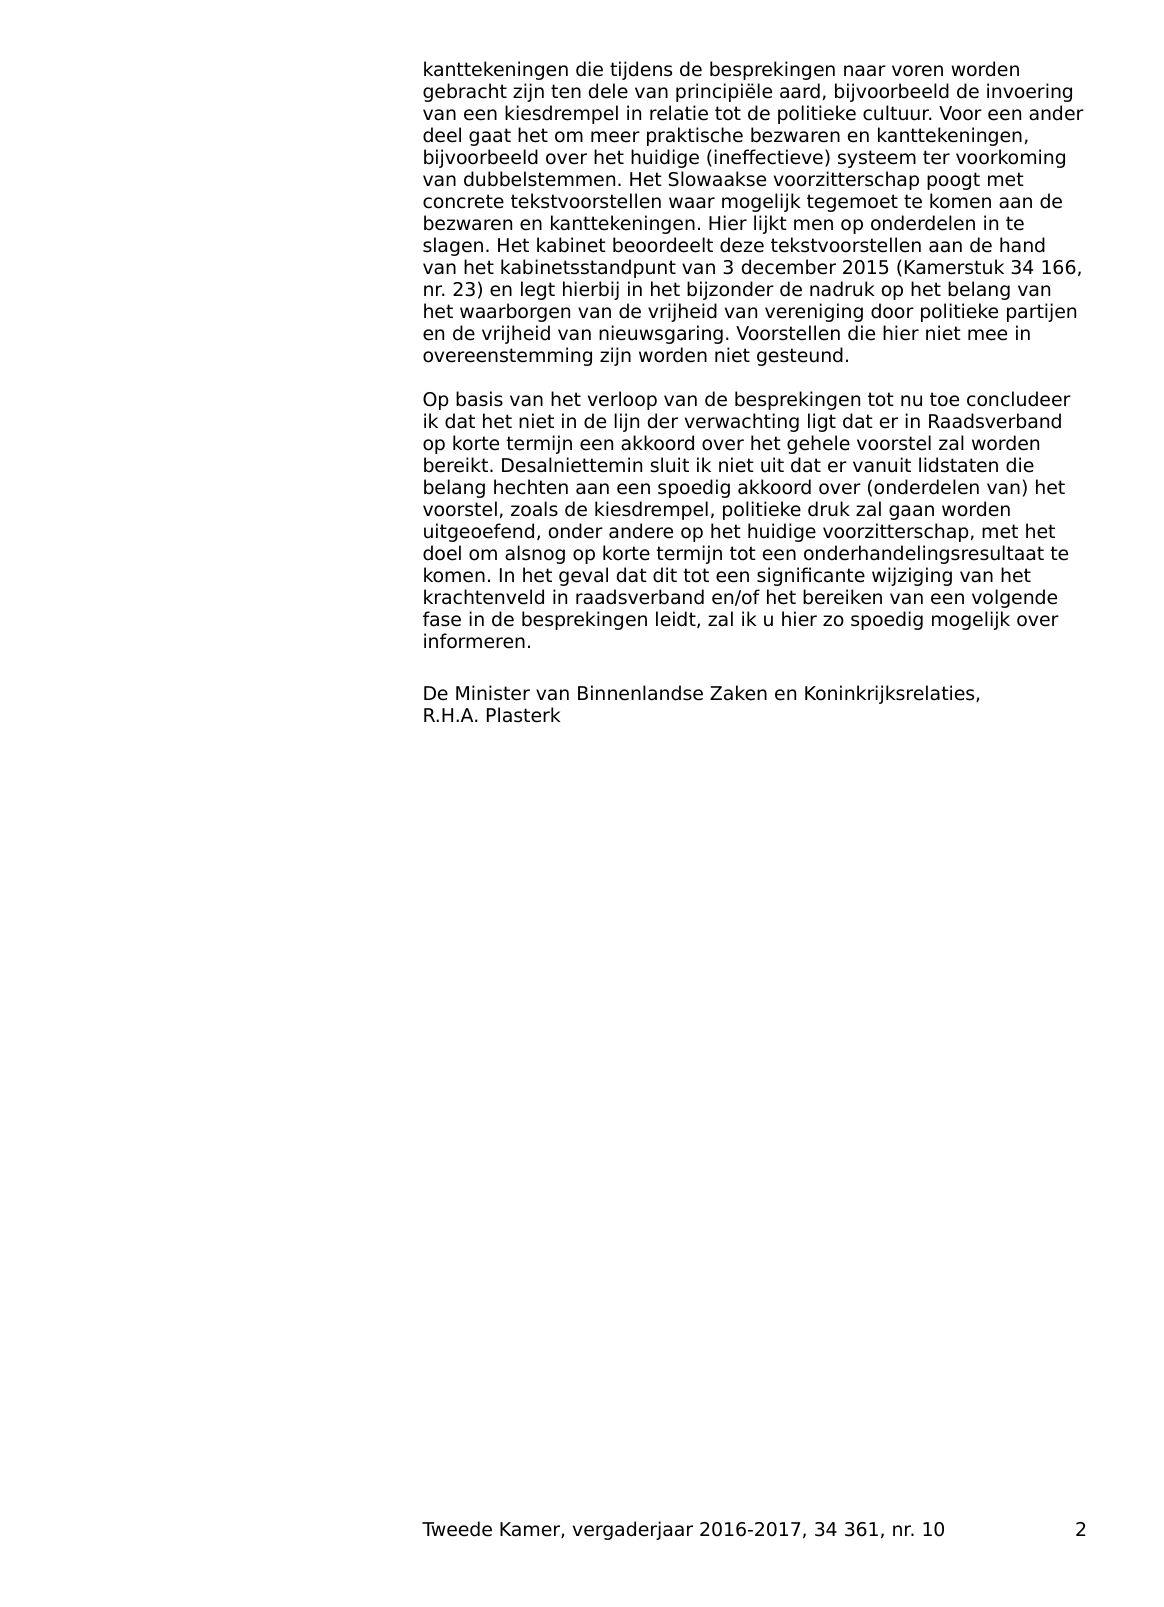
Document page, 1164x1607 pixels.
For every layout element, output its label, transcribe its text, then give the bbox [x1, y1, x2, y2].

text Op basis van het verloop van de besprekingen tot nu toe concludeer ik dat het niet in de lijn der verwachting ligt dat er in Raadsverband op korte termijn een akkoord over het gehele voorstel zal worden bereikt. Desalniettemin sluit ik niet uit dat er vanuit lidstaten die belang hechten aan een spoedig akkoord over (onderdelen van) het voorstel, zoals de kiesdrempel, politieke druk zal gaan worden uitgeoefend, onder andere op het huidige voorzitterschap, met het doel om alsnog op korte termijn tot een onderhandelingsresultaat te komen. In het geval dat dit tot een significante wijziging van het krachtenveld in raadsverband en/of het bereiken van een volgende fase in de besprekingen leidt, zal ik u hier zo spoedig mogelijk over informeren. [422, 389, 1087, 653]
text kanttekeningen die tijdens de besprekingen naar voren worden gebracht zijn ten dele van principiële aard, bijvoorbeeld de invoering van een kiesdrempel in relatie tot de politieke cultuur. Voor een ander deel gaat het om meer praktische bezwaren en kanttekeningen, bijvoorbeeld over het huidige (ineffectieve) systeem ter voorkoming van dubbelstemmen. Het Slowaakse voorzitterschap poogt met concrete tekstvoorstellen waar mogelijk tegemoet te komen aan de bezwaren en kanttekeningen. Hier lijkt men op onderdelen in te slagen. Het kabinet beoordeelt deze tekstvoorstellen aan de hand van het kabinetsstandpunt van 3 december 2015 (Kamerstuk 34 166, nr. 23) en legt hierbij in het bijzonder de nadruk op het belang van het waarborgen van de vrijheid van vereniging door politieke partijen en de vrijheid van nieuwsgaring. Voorstellen die hier niet mee in overeenstemming zijn worden niet gesteund. [422, 59, 1087, 367]
text De Minister van Binnenlandse Zaken en Koninkrijksrelaties, R.H.A. Plasterk [422, 683, 1087, 727]
